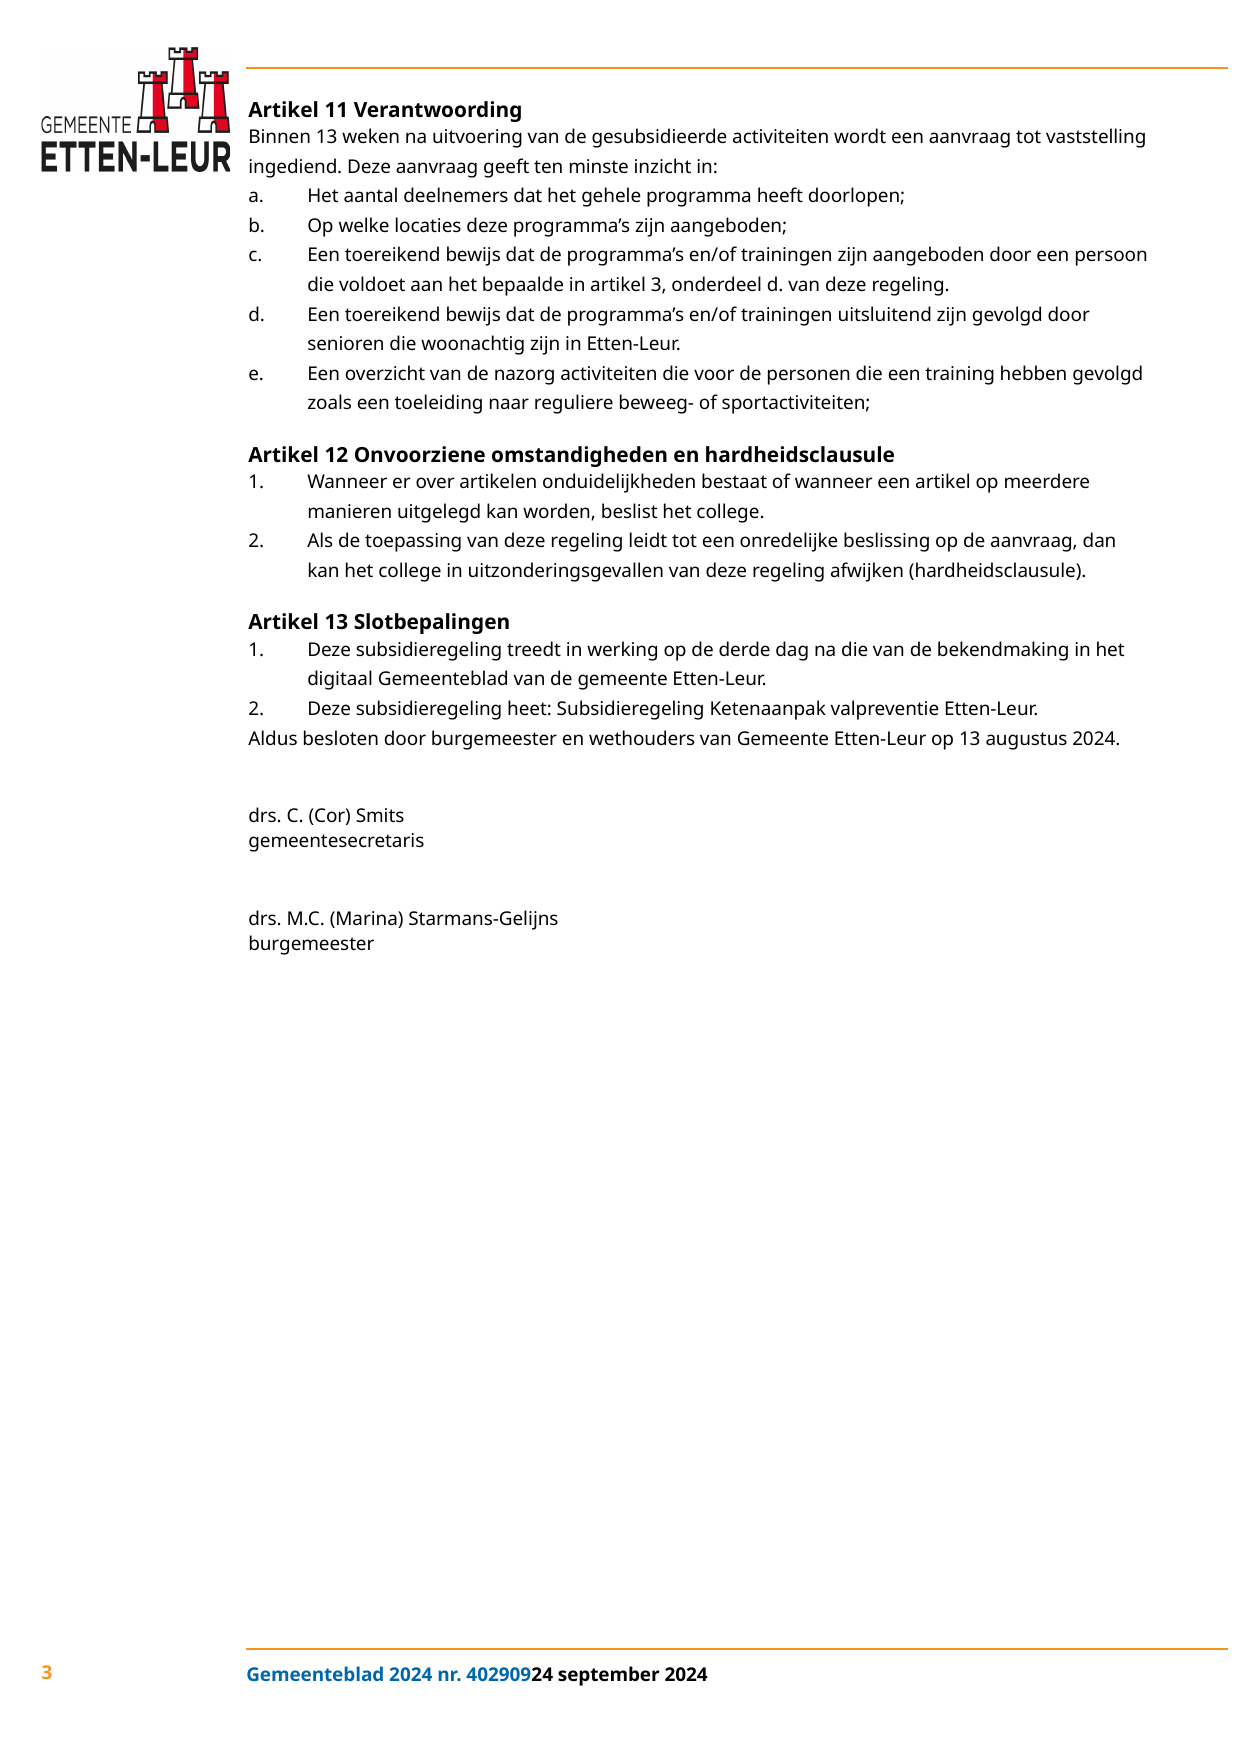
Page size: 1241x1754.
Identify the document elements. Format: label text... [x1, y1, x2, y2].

picture [41, 47, 231, 172]
text drs. C. (Cor) Smits [248, 802, 1152, 828]
text gemeentesecretaris [248, 828, 1152, 853]
list Wanneer er over artikelen onduidelijkheden bestaat of wanneer een artikel op meerdere manieren uitgelegd kan worden, beslist het college. [248, 468, 1152, 524]
text burgemeester [248, 931, 1152, 956]
text drs. M.C. (Marina) Starmans-Gelijns [248, 905, 1152, 931]
text Artikel 12 Onvoorziene omstandigheden en hardheidsclausule [248, 440, 1152, 468]
list Een toereikend bewijs dat de programma’s en/of trainingen uitsluitend zijn gevolgd door senioren die woonachtig zijn in Etten-Leur. [248, 301, 1152, 356]
list Op welke locaties deze programma’s zijn aangeboden; [248, 212, 1152, 238]
list Het aantal deelnemers dat het gehele programma heeft doorlopen; [248, 182, 1152, 208]
list Een toereikend bewijs dat de programma’s en/of trainingen zijn aangeboden door een persoon die voldoet aan het bepaalde in artikel 3, onderdeel d. van deze regeling. [248, 242, 1152, 297]
list Als de toepassing van deze regeling leidt tot een onredelijke beslissing op de aanvraag, dan kan het college in uitzonderingsgevallen van deze regeling afwijken (hardheidsclausule). [248, 527, 1152, 583]
text Artikel 13 Slotbepalingen [248, 607, 1152, 636]
list Deze subsidieregeling heet: Subsidieregeling Ketenaanpak valpreventie Etten-Leur. [248, 695, 1152, 721]
list Een overzicht van de nazorg activiteiten die voor de personen die een training hebben gevolgd zoals een toeleiding naar reguliere beweeg- of sportactiviteiten; [248, 360, 1152, 415]
text Binnen 13 weken na uitvoering van de gesubsidieerde activiteiten wordt een aanvraag tot vaststelling ingediend. Deze aanvraag geeft ten minste inzicht in: [248, 123, 1152, 178]
text Aldus besloten door burgemeester en wethouders van Gemeente Etten-Leur op 13 augustus 2024. [248, 725, 1152, 750]
text Artikel 11 Verantwoording [248, 95, 1152, 123]
list Deze subsidieregeling treedt in werking op de derde dag na die van de bekendmaking in het digitaal Gemeenteblad van de gemeente Etten-Leur. [248, 636, 1152, 691]
